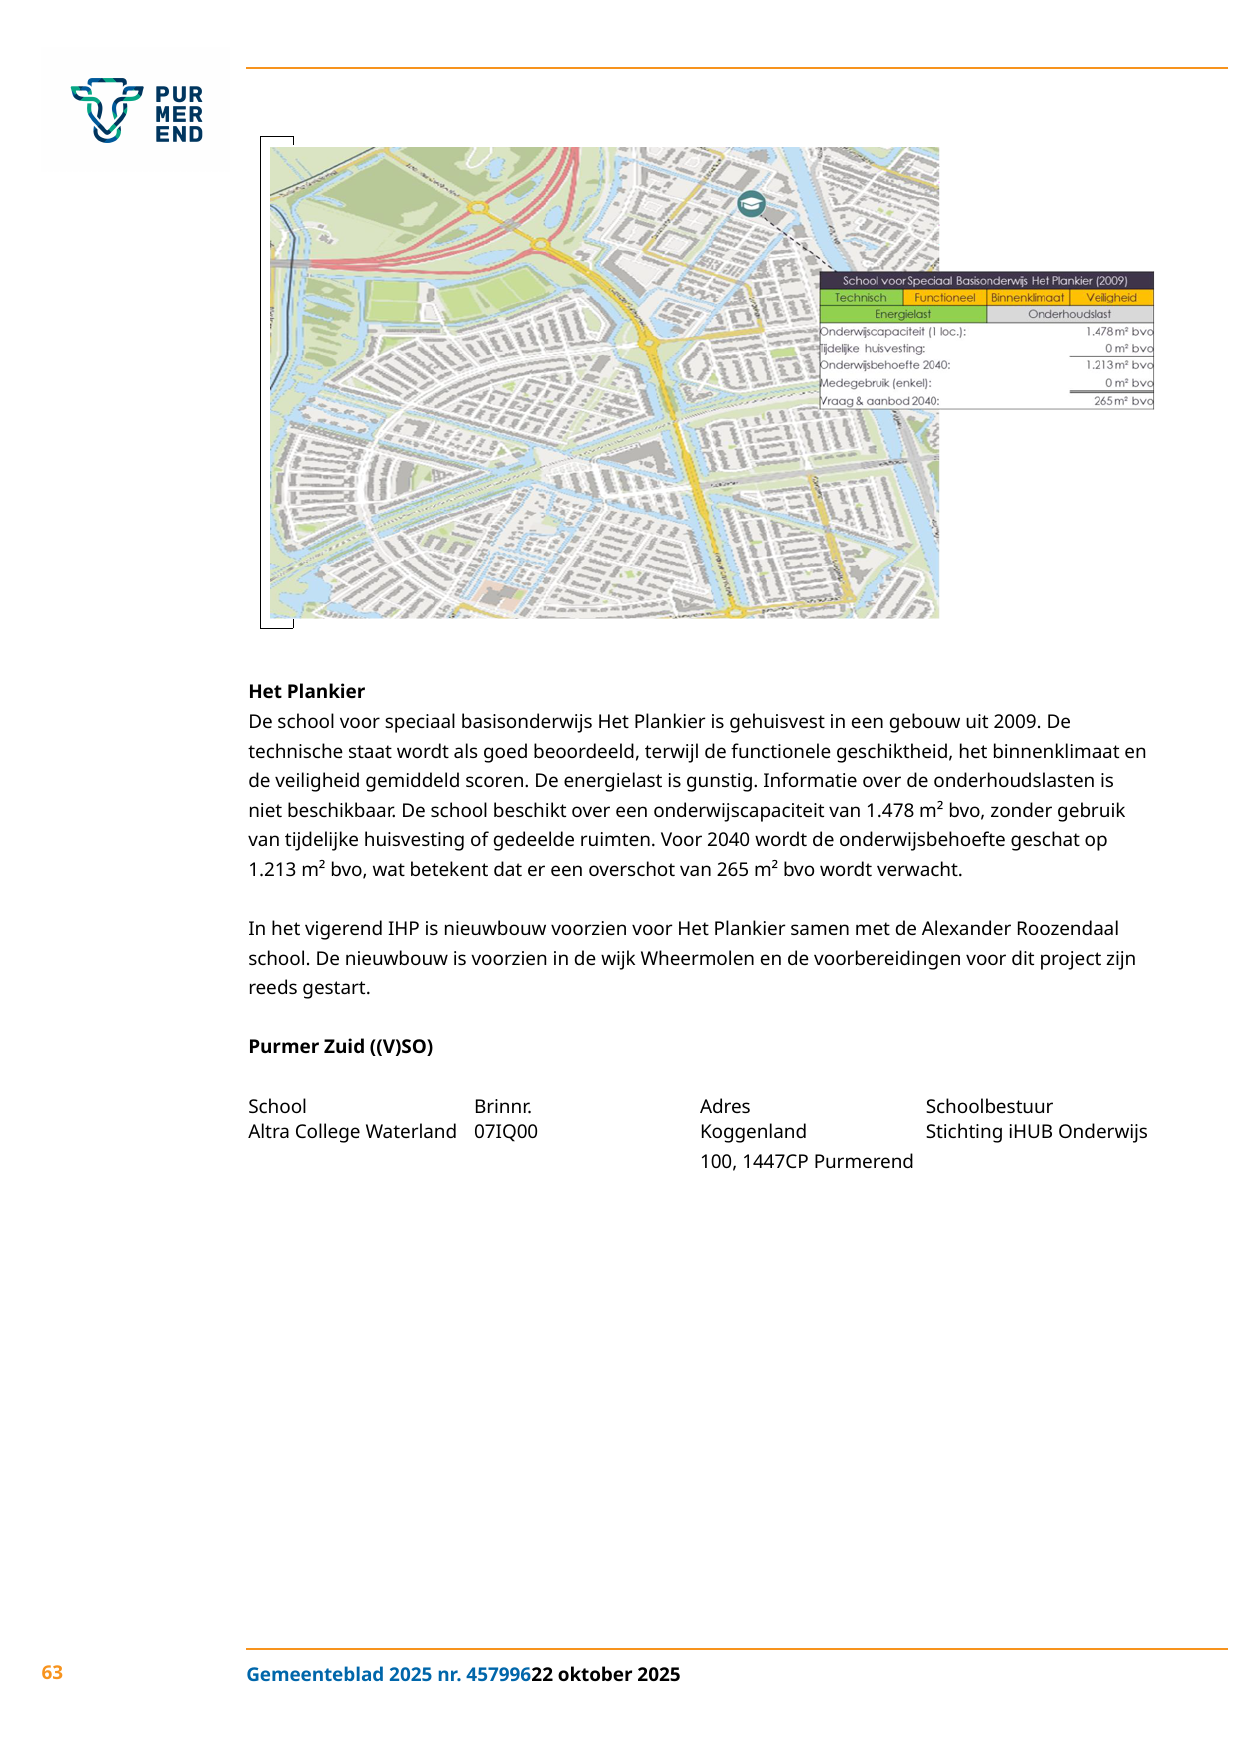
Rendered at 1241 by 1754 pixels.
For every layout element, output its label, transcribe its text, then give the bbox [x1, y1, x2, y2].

table_header Brinnr. [474, 1093, 700, 1119]
text In het vigerend IHP is nieuwbouw voorzien voor Het Plankier samen met de Alexander Roozendaal school. De nieuwbouw is voorzien in de wijk Wheermolen en de voorbereidingen voor dit project zijn reeds gestart. [248, 915, 1152, 1000]
table_cell Altra College Waterland [248, 1119, 474, 1174]
table_header Adres [700, 1093, 926, 1119]
table_header Schoolbestuur [926, 1093, 1152, 1119]
table_cell Koggenland 100, 1447CP Purmerend [700, 1119, 926, 1174]
picture [268, 145, 1155, 619]
text De school voor speciaal basisonderwijs Het Plankier is gehuisvest in een gebouw uit 2009. De technische staat wordt als goed beoordeeld, terwijl de functionele geschiktheid, het binnenklimaat en de veiligheid gemiddeld scoren. De energielast is gunstig. Informatie over de onderhoudslasten is niet beschikbaar. De school beschikt over een onderwijscapaciteit van 1.478 m² bvo, zonder gebruik van tijdelijke huisvesting of gedeelde ruimten. Voor 2040 wordt de onderwijsbehoefte geschat op 1.213 m² bvo, wat betekent dat er een overschot van 265 m² bvo wordt verwacht. [248, 708, 1152, 882]
table_header School [248, 1093, 474, 1119]
picture [41, 47, 231, 172]
table_cell 07IQ00 [474, 1119, 700, 1174]
table_cell Stichting iHUB Onderwijs [926, 1119, 1152, 1174]
text Het Plankier [248, 679, 1152, 704]
text Purmer Zuid ((V)SO) [248, 1034, 1152, 1059]
